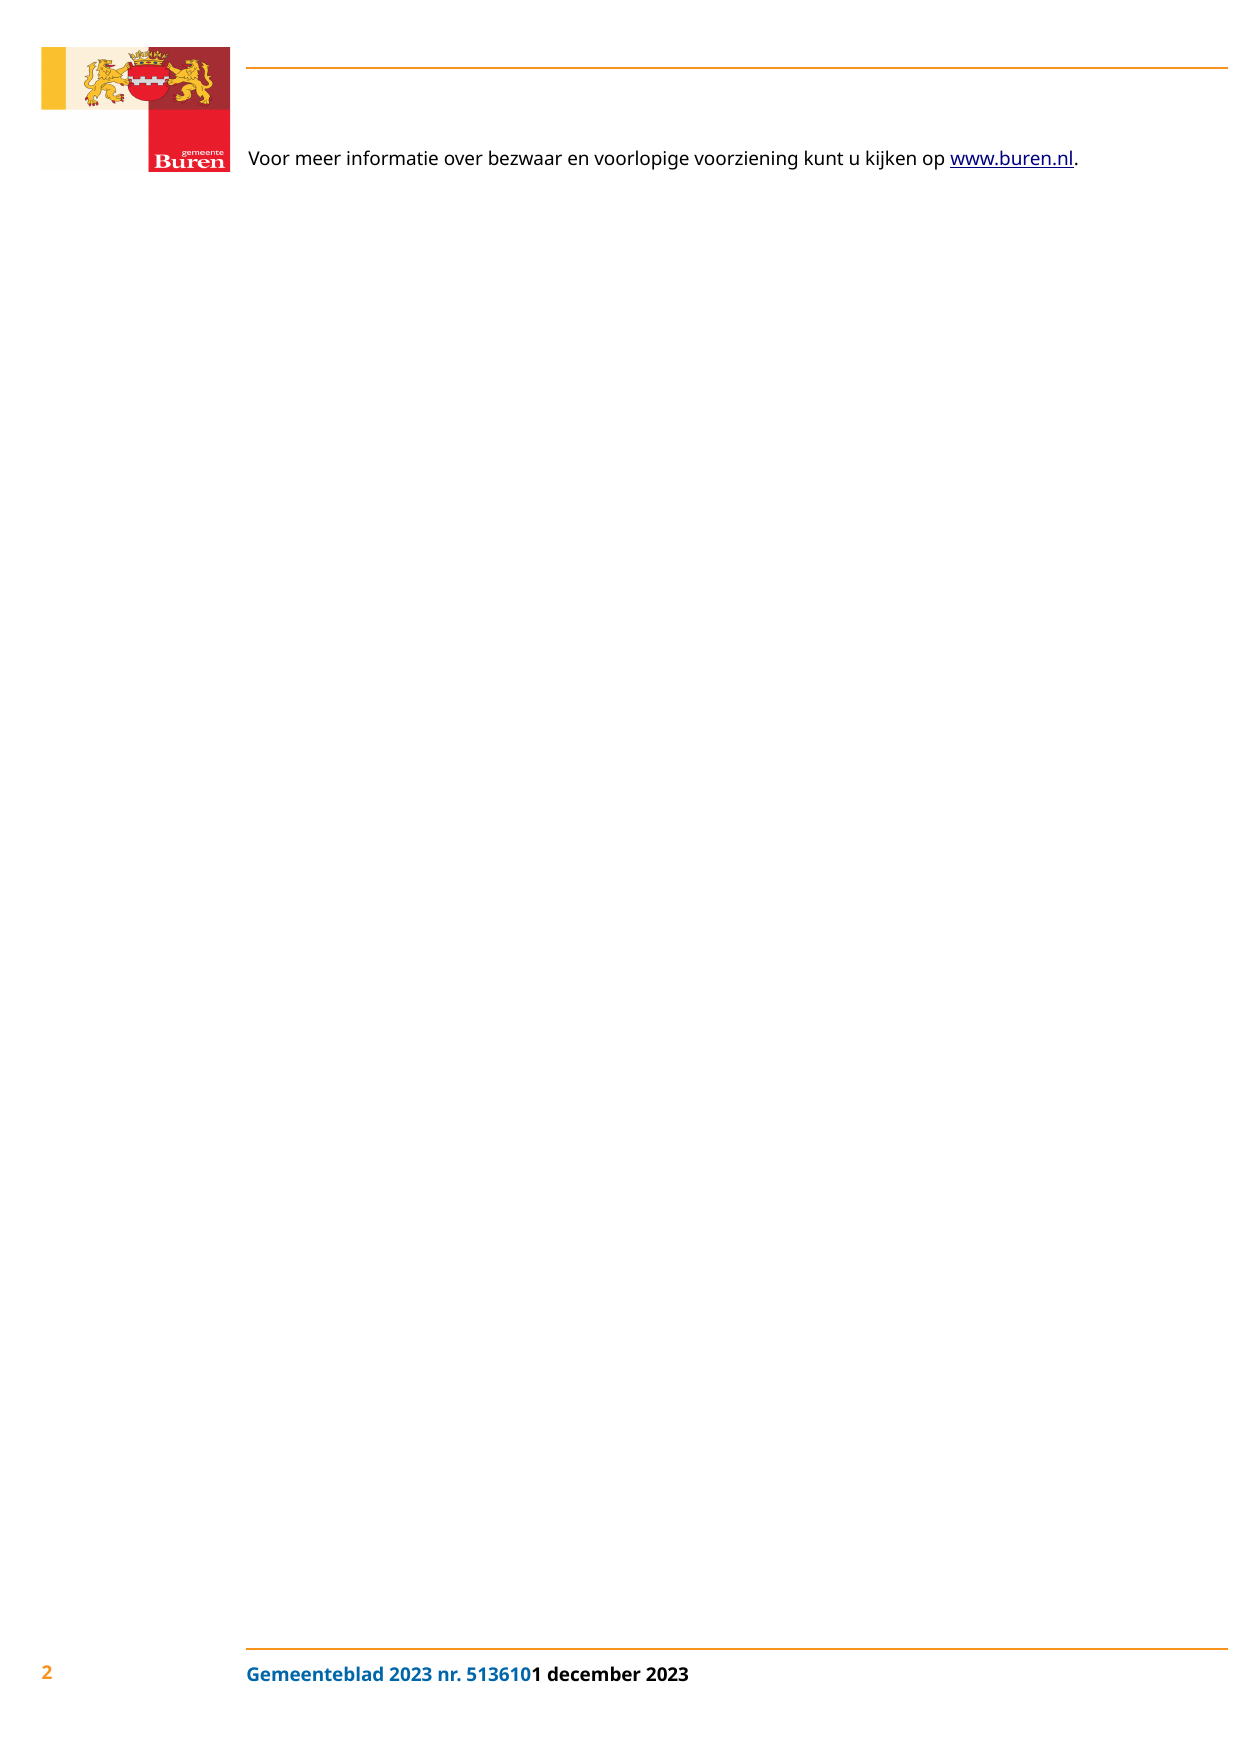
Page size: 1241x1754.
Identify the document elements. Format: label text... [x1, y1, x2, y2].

text Voor meer informatie over bezwaar en voorlopige voorziening kunt u kijken op www.buren.nl. [248, 145, 1152, 171]
picture [41, 47, 231, 172]
